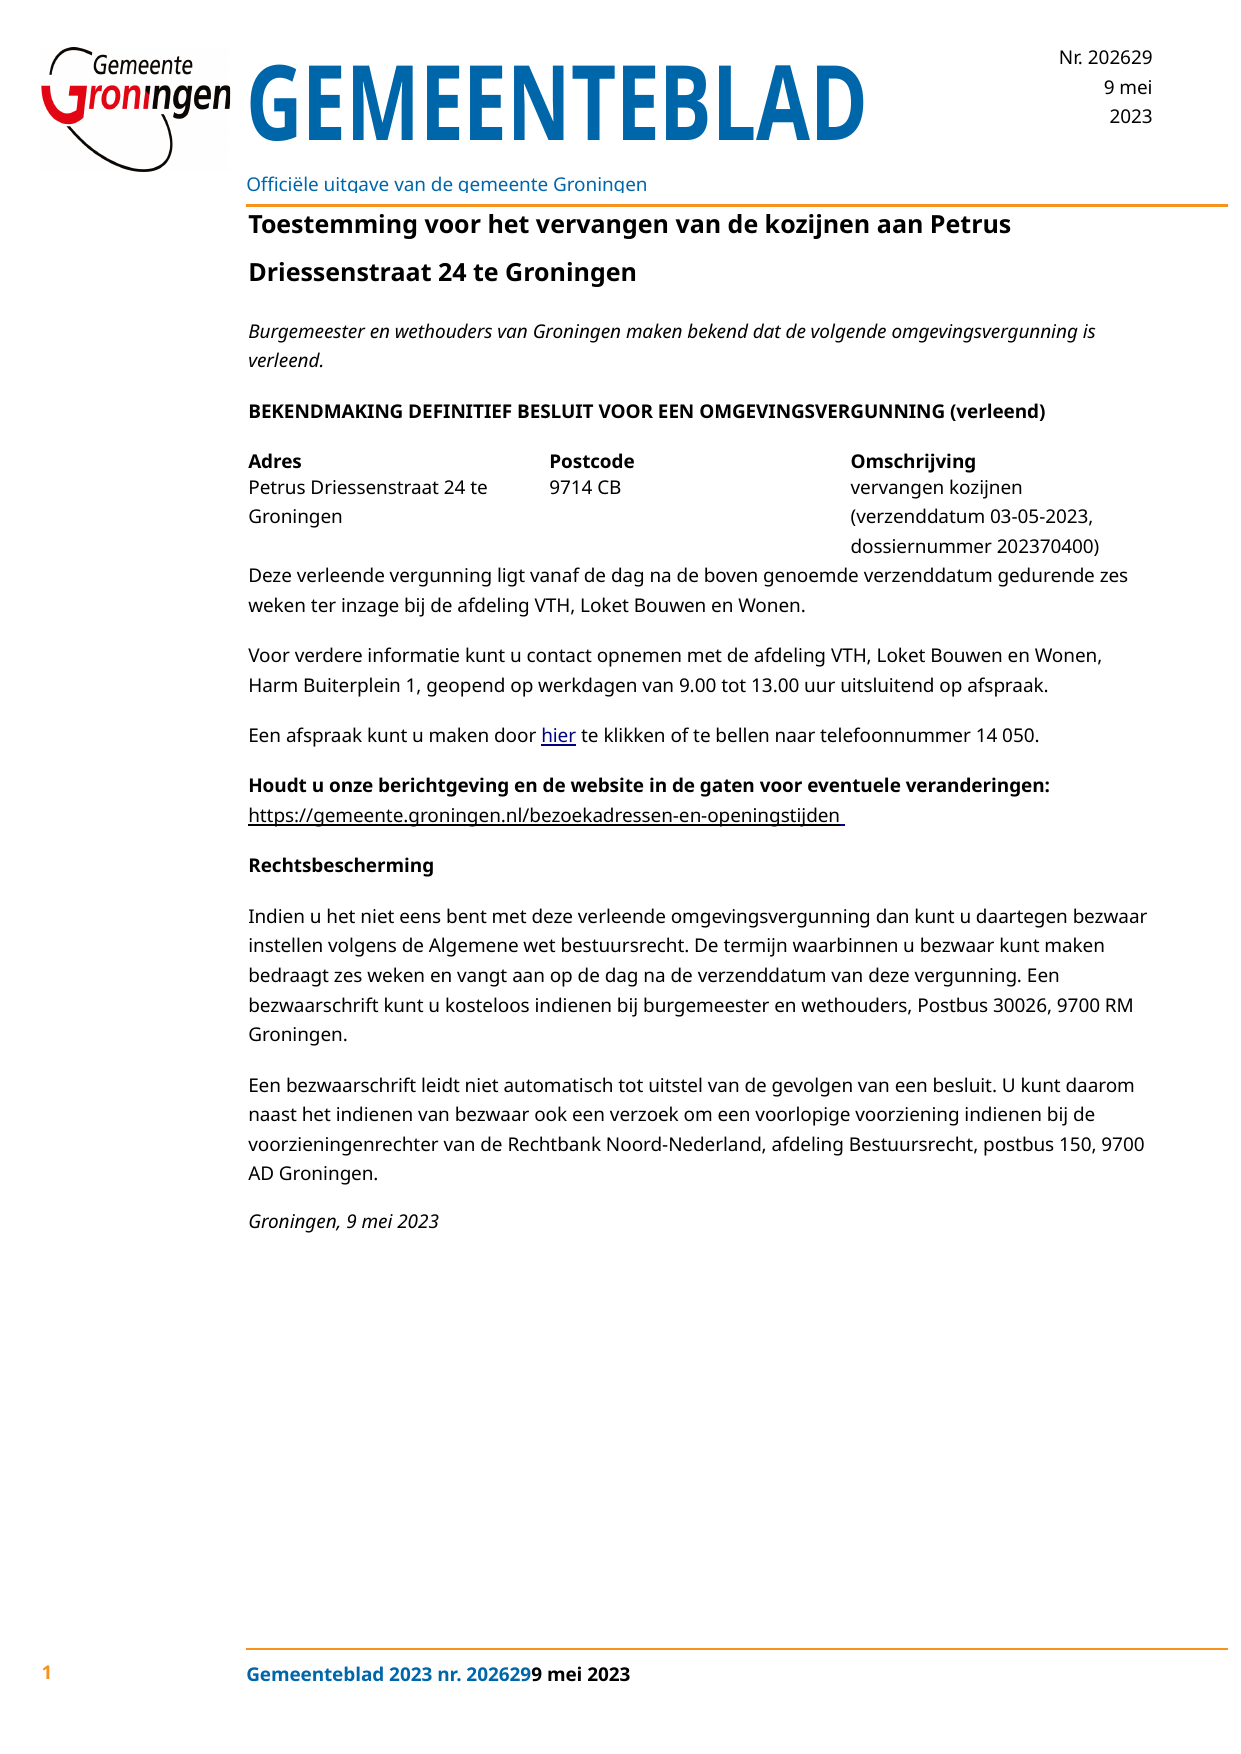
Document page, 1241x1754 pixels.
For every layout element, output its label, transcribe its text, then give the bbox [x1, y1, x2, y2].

text Groningen, 9 mei 2023 [248, 1208, 1152, 1234]
table_cell 9714 CB [549, 474, 850, 559]
table_header Adres [248, 449, 549, 474]
table_header Omschrijving [850, 449, 1152, 474]
text Deze verleende vergunning ligt vanaf de dag na de boven genoemde verzenddatum gedurende zes weken ter inzage bij de afdeling VTH, Loket Bouwen en Wonen. [248, 562, 1152, 618]
text BEKENDMAKING DEFINITIEF BESLUIT VOOR EEN OMGEVINGSVERGUNNING (verleend) [248, 398, 1152, 424]
text Voor verdere informatie kunt u contact opnemen met de afdeling VTH, Loket Bouwen en Wonen, Harm Buiterplein 1, geopend op werkdagen van 9.00 tot 13.00 uur uitsluitend op afspraak. [248, 642, 1152, 698]
text Een bezwaarschrift leidt niet automatisch tot uitstel van de gevolgen van een besluit. U kunt daarom naast het indienen van bezwaar ook een verzoek om een voorlopige voorziening indienen bij de voorzieningenrechter van de Rechtbank Noord-Nederland, afdeling Bestuursrecht, postbus 150, 9700 AD Groningen. [248, 1072, 1152, 1186]
text Indien u het niet eens bent met deze verleende omgevingsvergunning dan kunt u daartegen bezwaar instellen volgens de Algemene wet bestuursrecht. De termijn waarbinnen u bezwaar kunt maken bedraagt zes weken en vangt aan op de dag na de verzenddatum van deze vergunning. Een bezwaarschrift kunt u kosteloos indienen bij burgemeester en wethouders, Postbus 30026, 9700 RM Groningen. [248, 903, 1152, 1047]
text Een afspraak kunt u maken door hier te klikken of te bellen naar telefoonnummer 14 050. [248, 722, 1152, 748]
text Toestemming voor het vervangen van de kozijnen aan Petrus Driessenstraat 24 te Groningen [248, 207, 1152, 288]
table_cell Petrus Driessenstraat 24 te Groningen [248, 474, 549, 559]
picture [41, 47, 231, 172]
table_cell vervangen kozijnen (verzenddatum 03-05-2023, dossiernummer 202370400) [850, 474, 1152, 559]
table_header Postcode [549, 449, 850, 474]
text Burgemeester en wethouders van Groningen maken bekend dat de volgende omgevingsvergunning is verleend. [248, 318, 1152, 373]
text Rechtsbescherming [248, 853, 1152, 878]
text Houdt u onze berichtgeving en de website in de gaten voor eventuele veranderingen: https://gemeente.groningen.nl/bezoekadressen-en-openingstijden [248, 773, 1152, 828]
